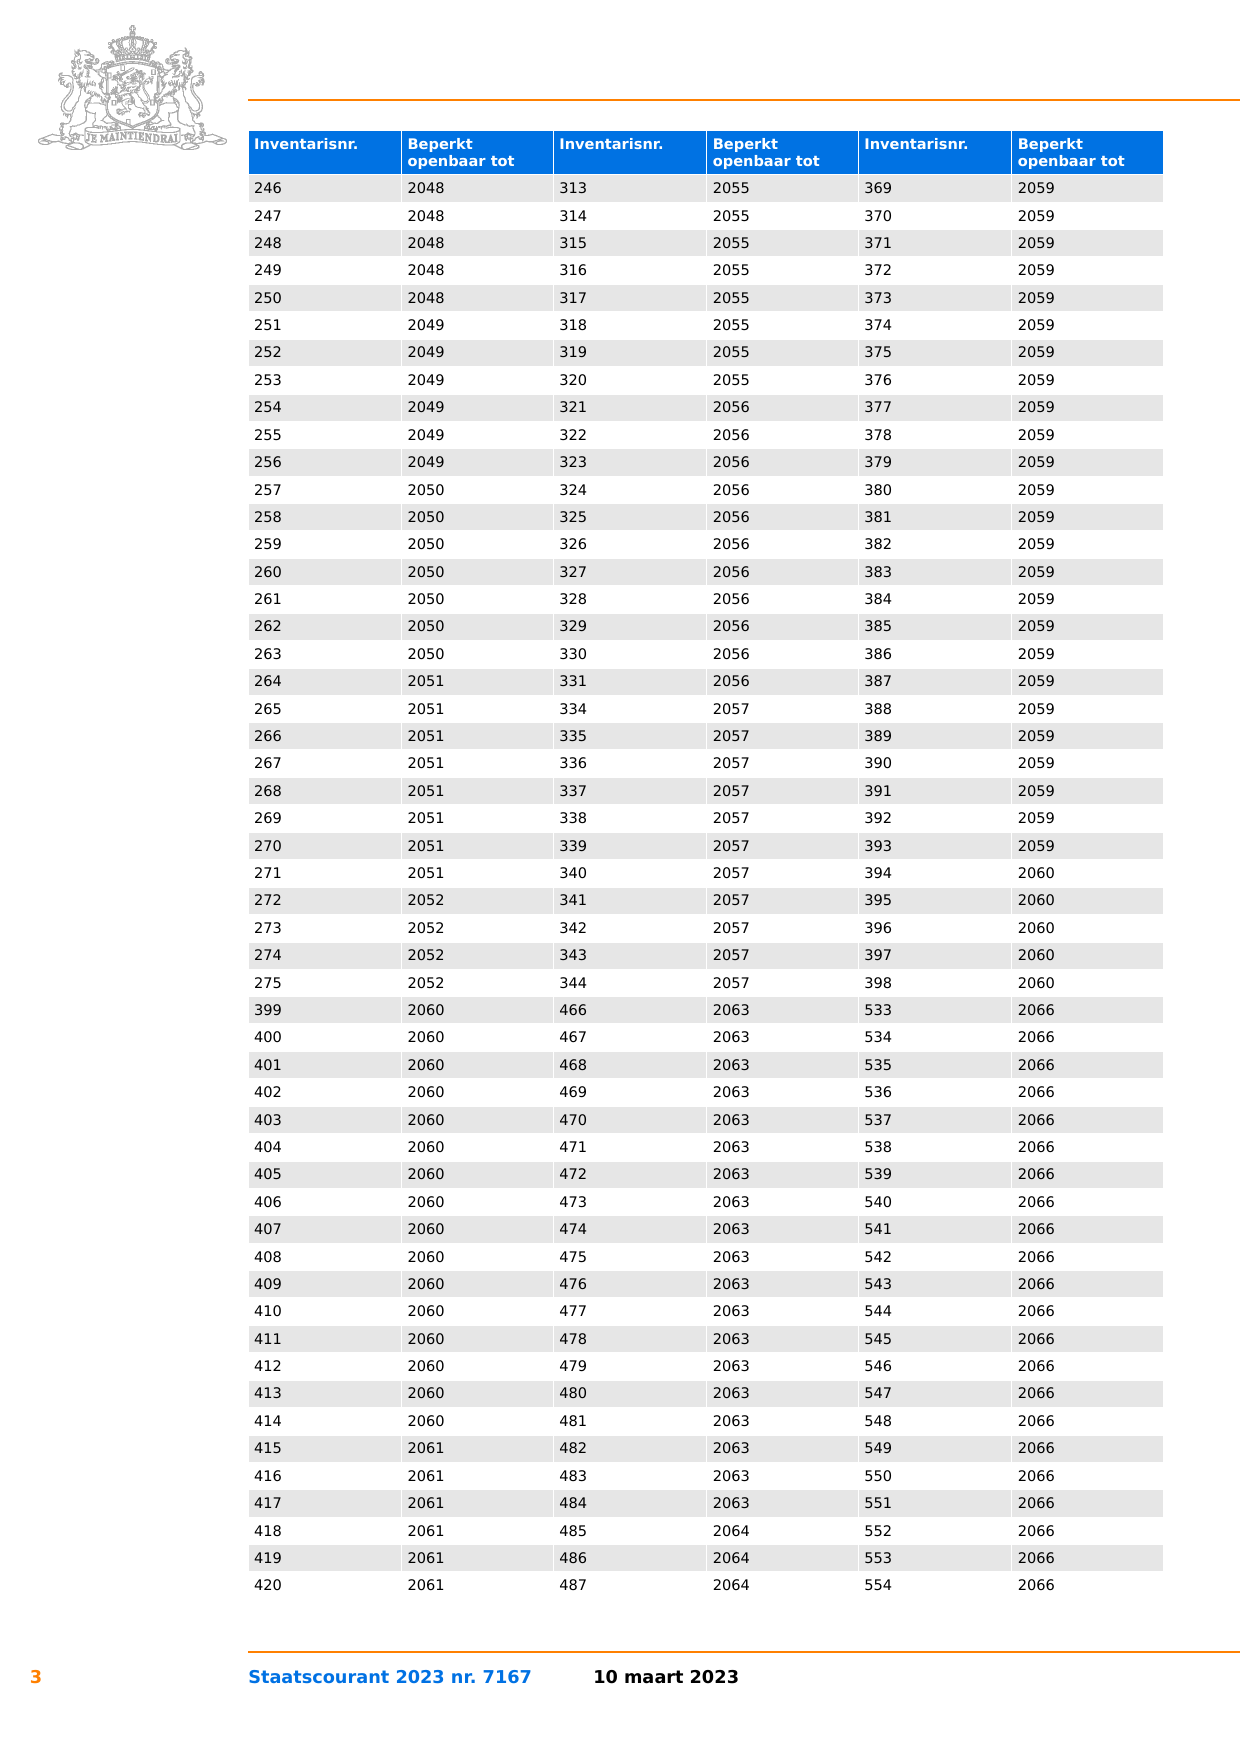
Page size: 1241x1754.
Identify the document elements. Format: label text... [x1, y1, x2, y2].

table_cell 2059 [1012, 312, 1163, 339]
table_cell 273 [249, 915, 401, 941]
table_cell 2066 [1012, 1573, 1163, 1599]
table_cell 412 [249, 1353, 401, 1380]
table_cell 2066 [1012, 1408, 1163, 1434]
table_cell 404 [249, 1134, 401, 1161]
table_cell 414 [249, 1408, 401, 1434]
table_cell 269 [249, 805, 401, 832]
table_cell 2050 [402, 641, 553, 667]
table_cell 371 [859, 230, 1011, 256]
table_cell 420 [249, 1573, 401, 1599]
table_cell 2059 [1012, 531, 1163, 558]
table_cell 2060 [402, 1189, 553, 1215]
table_cell 313 [554, 175, 706, 202]
table_cell 2063 [707, 1107, 858, 1133]
table_cell 263 [249, 641, 401, 667]
table_cell 469 [554, 1079, 706, 1106]
table_cell 2059 [1012, 203, 1163, 229]
table_cell 485 [554, 1518, 706, 1544]
table_cell 2050 [402, 614, 553, 640]
table_cell 2049 [402, 367, 553, 393]
table_cell 551 [859, 1490, 1011, 1517]
table_cell 413 [249, 1381, 401, 1407]
table_cell 554 [859, 1573, 1011, 1599]
table_cell 397 [859, 943, 1011, 969]
table_cell 376 [859, 367, 1011, 393]
table_cell 2063 [707, 1381, 858, 1407]
table_cell 2051 [402, 723, 553, 749]
table_cell 418 [249, 1518, 401, 1544]
table_cell 2060 [402, 1107, 553, 1133]
table_cell 271 [249, 860, 401, 887]
table_cell 2060 [1012, 970, 1163, 996]
table_cell 2050 [402, 504, 553, 530]
table_cell 323 [554, 449, 706, 476]
table_cell 392 [859, 805, 1011, 832]
table_cell 373 [859, 285, 1011, 311]
table_cell 2066 [1012, 1079, 1163, 1106]
table_cell 2064 [707, 1573, 858, 1599]
table_cell 248 [249, 230, 401, 256]
table_cell 533 [859, 997, 1011, 1023]
table_cell 375 [859, 340, 1011, 366]
table_cell 267 [249, 751, 401, 777]
table_cell 399 [249, 997, 401, 1023]
table_cell 481 [554, 1408, 706, 1434]
table_cell 486 [554, 1545, 706, 1571]
table_cell 2063 [707, 1326, 858, 1352]
table_cell 2063 [707, 1216, 858, 1243]
table_cell 466 [554, 997, 706, 1023]
table_cell 406 [249, 1189, 401, 1215]
table_cell 338 [554, 805, 706, 832]
table_cell 417 [249, 1490, 401, 1517]
table_cell 2052 [402, 915, 553, 941]
table_cell 396 [859, 915, 1011, 941]
table_cell 2066 [1012, 1326, 1163, 1352]
table_cell 487 [554, 1573, 706, 1599]
table_cell 537 [859, 1107, 1011, 1133]
table_cell 2066 [1012, 1299, 1163, 1325]
table_cell 411 [249, 1326, 401, 1352]
table_cell 2051 [402, 833, 553, 859]
table_cell 259 [249, 531, 401, 558]
table_cell 387 [859, 669, 1011, 695]
table_cell 2060 [1012, 943, 1163, 969]
table_cell 264 [249, 669, 401, 695]
table_cell 2055 [707, 285, 858, 311]
table_cell 384 [859, 586, 1011, 613]
table_cell 2063 [707, 1299, 858, 1325]
table_cell 377 [859, 395, 1011, 421]
table_cell 253 [249, 367, 401, 393]
table_cell 260 [249, 559, 401, 585]
table_cell 2066 [1012, 1353, 1163, 1380]
table_cell 2064 [707, 1545, 858, 1571]
table_cell 2052 [402, 970, 553, 996]
table_cell 2056 [707, 614, 858, 640]
table_cell 262 [249, 614, 401, 640]
table_cell 2061 [402, 1518, 553, 1544]
table_cell 2049 [402, 449, 553, 476]
table_cell 316 [554, 258, 706, 284]
table_cell 2049 [402, 312, 553, 339]
table_cell 548 [859, 1408, 1011, 1434]
table_cell 369 [859, 175, 1011, 202]
table_cell 541 [859, 1216, 1011, 1243]
table_cell 410 [249, 1299, 401, 1325]
table_cell 2057 [707, 723, 858, 749]
table_cell 258 [249, 504, 401, 530]
table_cell 2057 [707, 970, 858, 996]
table_cell 2056 [707, 504, 858, 530]
table_cell 547 [859, 1381, 1011, 1407]
table_cell 2059 [1012, 230, 1163, 256]
table_cell 552 [859, 1518, 1011, 1544]
table_cell 2055 [707, 203, 858, 229]
table_cell 2052 [402, 943, 553, 969]
table_cell 344 [554, 970, 706, 996]
table_cell 2056 [707, 449, 858, 476]
table_cell 553 [859, 1545, 1011, 1571]
table_cell 546 [859, 1353, 1011, 1380]
table_cell 2066 [1012, 1545, 1163, 1571]
table_cell 2063 [707, 1244, 858, 1270]
table_cell 256 [249, 449, 401, 476]
table_cell 393 [859, 833, 1011, 859]
table_cell 2063 [707, 1436, 858, 1462]
table_cell 536 [859, 1079, 1011, 1106]
table_cell 321 [554, 395, 706, 421]
table_cell 325 [554, 504, 706, 530]
table_cell 535 [859, 1052, 1011, 1078]
table_cell 401 [249, 1052, 401, 1078]
table_cell 2060 [402, 1162, 553, 1188]
table_cell 474 [554, 1216, 706, 1243]
table_cell 544 [859, 1299, 1011, 1325]
table_cell 482 [554, 1436, 706, 1462]
table_cell 472 [554, 1162, 706, 1188]
table_cell 543 [859, 1271, 1011, 1297]
table_cell 383 [859, 559, 1011, 585]
table_cell 335 [554, 723, 706, 749]
table_cell 2063 [707, 1052, 858, 1078]
table_cell 319 [554, 340, 706, 366]
table_cell 2060 [402, 1408, 553, 1434]
table_cell 484 [554, 1490, 706, 1517]
table_cell 2060 [1012, 915, 1163, 941]
table_cell 540 [859, 1189, 1011, 1215]
table_cell 542 [859, 1244, 1011, 1270]
table_cell 2063 [707, 1353, 858, 1380]
table_cell 2063 [707, 1490, 858, 1517]
table_cell 2060 [1012, 860, 1163, 887]
table_cell 2063 [707, 1162, 858, 1188]
table_cell 2059 [1012, 285, 1163, 311]
table_cell 2063 [707, 1271, 858, 1297]
table_cell 415 [249, 1436, 401, 1462]
table_cell 2057 [707, 860, 858, 887]
table_cell 2056 [707, 586, 858, 613]
table_cell 2066 [1012, 1244, 1163, 1270]
table_cell 2060 [1012, 888, 1163, 914]
table_cell 2060 [402, 1216, 553, 1243]
table_cell 2057 [707, 833, 858, 859]
table_cell 2059 [1012, 778, 1163, 804]
table_cell 2059 [1012, 669, 1163, 695]
table_cell 2051 [402, 778, 553, 804]
table_cell 266 [249, 723, 401, 749]
table_cell 314 [554, 203, 706, 229]
table_cell 467 [554, 1025, 706, 1051]
table_cell 2060 [402, 1244, 553, 1270]
table_cell 2051 [402, 669, 553, 695]
table_cell 2059 [1012, 477, 1163, 503]
table_cell 2059 [1012, 367, 1163, 393]
table_cell 407 [249, 1216, 401, 1243]
table_cell 320 [554, 367, 706, 393]
table_cell 2060 [402, 997, 553, 1023]
table_cell 380 [859, 477, 1011, 503]
table_cell 550 [859, 1463, 1011, 1489]
table_cell 2056 [707, 559, 858, 585]
table_cell 480 [554, 1381, 706, 1407]
table_cell 250 [249, 285, 401, 311]
table_cell 402 [249, 1079, 401, 1106]
table_cell 2066 [1012, 1025, 1163, 1051]
table_cell 2057 [707, 696, 858, 722]
table_cell 2050 [402, 531, 553, 558]
table_cell 2051 [402, 805, 553, 832]
table_cell 394 [859, 860, 1011, 887]
table_cell 386 [859, 641, 1011, 667]
table_cell 382 [859, 531, 1011, 558]
table_cell 327 [554, 559, 706, 585]
table_cell 2059 [1012, 504, 1163, 530]
table_cell 2056 [707, 641, 858, 667]
table_cell 2052 [402, 888, 553, 914]
table_cell 249 [249, 258, 401, 284]
table_cell 468 [554, 1052, 706, 1078]
table_cell 2059 [1012, 696, 1163, 722]
table_cell 2050 [402, 559, 553, 585]
table_cell 340 [554, 860, 706, 887]
table_cell 408 [249, 1244, 401, 1270]
table_cell 381 [859, 504, 1011, 530]
table_cell 2056 [707, 395, 858, 421]
picture [38, 25, 227, 150]
table_cell 2055 [707, 367, 858, 393]
table_cell 391 [859, 778, 1011, 804]
table_cell 2066 [1012, 997, 1163, 1023]
table_cell 2059 [1012, 559, 1163, 585]
table_cell 337 [554, 778, 706, 804]
table_cell 2059 [1012, 833, 1163, 859]
table_cell 2060 [402, 1381, 553, 1407]
table_cell 479 [554, 1353, 706, 1380]
table_cell 2059 [1012, 340, 1163, 366]
table_cell 2059 [1012, 175, 1163, 202]
table_cell 274 [249, 943, 401, 969]
table_cell 2055 [707, 340, 858, 366]
table_cell 2057 [707, 888, 858, 914]
table_cell 2066 [1012, 1518, 1163, 1544]
table_cell 471 [554, 1134, 706, 1161]
table_cell 2063 [707, 1079, 858, 1106]
table_cell 2059 [1012, 395, 1163, 421]
table_header Beperkt openbaar tot [707, 131, 858, 174]
table_cell 2051 [402, 751, 553, 777]
table_cell 389 [859, 723, 1011, 749]
table_cell 478 [554, 1326, 706, 1352]
table_cell 336 [554, 751, 706, 777]
table_cell 2049 [402, 422, 553, 448]
table_cell 2063 [707, 1463, 858, 1489]
table_header Inventarisnr. [859, 131, 1011, 174]
table_cell 2060 [402, 1271, 553, 1297]
table_cell 403 [249, 1107, 401, 1133]
table_cell 2055 [707, 230, 858, 256]
table_cell 339 [554, 833, 706, 859]
table_cell 398 [859, 970, 1011, 996]
table_cell 2061 [402, 1463, 553, 1489]
table_cell 372 [859, 258, 1011, 284]
table_cell 539 [859, 1162, 1011, 1188]
table_cell 476 [554, 1271, 706, 1297]
table_header Beperkt openbaar tot [1012, 131, 1163, 174]
table_cell 2059 [1012, 805, 1163, 832]
table_cell 2066 [1012, 1107, 1163, 1133]
table_cell 2050 [402, 477, 553, 503]
table_cell 255 [249, 422, 401, 448]
table_cell 343 [554, 943, 706, 969]
table_cell 378 [859, 422, 1011, 448]
table_cell 390 [859, 751, 1011, 777]
table_cell 329 [554, 614, 706, 640]
table_cell 268 [249, 778, 401, 804]
table_cell 2066 [1012, 1490, 1163, 1517]
table_cell 257 [249, 477, 401, 503]
table_cell 395 [859, 888, 1011, 914]
table_cell 534 [859, 1025, 1011, 1051]
table_cell 254 [249, 395, 401, 421]
table_cell 549 [859, 1436, 1011, 1462]
table_cell 328 [554, 586, 706, 613]
table_cell 2066 [1012, 1052, 1163, 1078]
table_cell 2066 [1012, 1134, 1163, 1161]
table_cell 2049 [402, 340, 553, 366]
table_cell 2057 [707, 915, 858, 941]
table_cell 545 [859, 1326, 1011, 1352]
table_cell 2059 [1012, 641, 1163, 667]
table_cell 2059 [1012, 723, 1163, 749]
table_cell 2055 [707, 258, 858, 284]
table_cell 2060 [402, 1134, 553, 1161]
table_cell 2060 [402, 1299, 553, 1325]
table_cell 318 [554, 312, 706, 339]
table_cell 2066 [1012, 1463, 1163, 1489]
table_cell 538 [859, 1134, 1011, 1161]
table_cell 2057 [707, 751, 858, 777]
table_cell 251 [249, 312, 401, 339]
table_cell 2057 [707, 805, 858, 832]
table_cell 2063 [707, 1408, 858, 1434]
table_cell 2066 [1012, 1162, 1163, 1188]
table_cell 2051 [402, 860, 553, 887]
table_cell 2061 [402, 1545, 553, 1571]
table_cell 2066 [1012, 1381, 1163, 1407]
table_cell 2055 [707, 175, 858, 202]
table_cell 2051 [402, 696, 553, 722]
table_cell 2057 [707, 943, 858, 969]
table_cell 2066 [1012, 1271, 1163, 1297]
table_cell 483 [554, 1463, 706, 1489]
table_cell 315 [554, 230, 706, 256]
table_cell 2060 [402, 1079, 553, 1106]
table_cell 2059 [1012, 449, 1163, 476]
table_cell 475 [554, 1244, 706, 1270]
table_cell 2056 [707, 422, 858, 448]
table_cell 261 [249, 586, 401, 613]
table_cell 2066 [1012, 1189, 1163, 1215]
table_cell 2066 [1012, 1436, 1163, 1462]
table_cell 2056 [707, 669, 858, 695]
table_cell 324 [554, 477, 706, 503]
table_cell 2063 [707, 1134, 858, 1161]
table_header Inventarisnr. [249, 131, 401, 174]
table_cell 2048 [402, 258, 553, 284]
table_cell 2059 [1012, 614, 1163, 640]
table_cell 2048 [402, 175, 553, 202]
table_cell 330 [554, 641, 706, 667]
table_cell 2059 [1012, 422, 1163, 448]
table_cell 2063 [707, 997, 858, 1023]
table_cell 272 [249, 888, 401, 914]
table_cell 400 [249, 1025, 401, 1051]
table_cell 2048 [402, 285, 553, 311]
table_cell 341 [554, 888, 706, 914]
table_cell 388 [859, 696, 1011, 722]
table_cell 2061 [402, 1436, 553, 1462]
table_cell 331 [554, 669, 706, 695]
table_cell 2061 [402, 1573, 553, 1599]
table_cell 370 [859, 203, 1011, 229]
table_cell 2048 [402, 230, 553, 256]
table_cell 409 [249, 1271, 401, 1297]
table_cell 2055 [707, 312, 858, 339]
table_cell 2056 [707, 531, 858, 558]
table_cell 270 [249, 833, 401, 859]
table_cell 2059 [1012, 751, 1163, 777]
table_cell 419 [249, 1545, 401, 1571]
table_cell 374 [859, 312, 1011, 339]
table_cell 342 [554, 915, 706, 941]
table_cell 275 [249, 970, 401, 996]
table_cell 2061 [402, 1490, 553, 1517]
table_cell 246 [249, 175, 401, 202]
table_header Inventarisnr. [554, 131, 706, 174]
table_cell 477 [554, 1299, 706, 1325]
table_cell 326 [554, 531, 706, 558]
table_header Beperkt openbaar tot [402, 131, 553, 174]
table_cell 405 [249, 1162, 401, 1188]
table_cell 416 [249, 1463, 401, 1489]
table_cell 317 [554, 285, 706, 311]
table_cell 2056 [707, 477, 858, 503]
table_cell 473 [554, 1189, 706, 1215]
table_cell 322 [554, 422, 706, 448]
table_cell 470 [554, 1107, 706, 1133]
table_cell 265 [249, 696, 401, 722]
table_cell 334 [554, 696, 706, 722]
table_cell 2048 [402, 203, 553, 229]
table_cell 385 [859, 614, 1011, 640]
table_cell 2059 [1012, 586, 1163, 613]
table_cell 247 [249, 203, 401, 229]
table_cell 2063 [707, 1189, 858, 1215]
table_cell 2060 [402, 1353, 553, 1380]
table_cell 2057 [707, 778, 858, 804]
table_cell 2059 [1012, 258, 1163, 284]
table_cell 2060 [402, 1052, 553, 1078]
table_cell 379 [859, 449, 1011, 476]
table_cell 2049 [402, 395, 553, 421]
table_cell 2066 [1012, 1216, 1163, 1243]
table_cell 2060 [402, 1326, 553, 1352]
table_cell 252 [249, 340, 401, 366]
table_cell 2063 [707, 1025, 858, 1051]
table_cell 2064 [707, 1518, 858, 1544]
table_cell 2060 [402, 1025, 553, 1051]
table_cell 2050 [402, 586, 553, 613]
